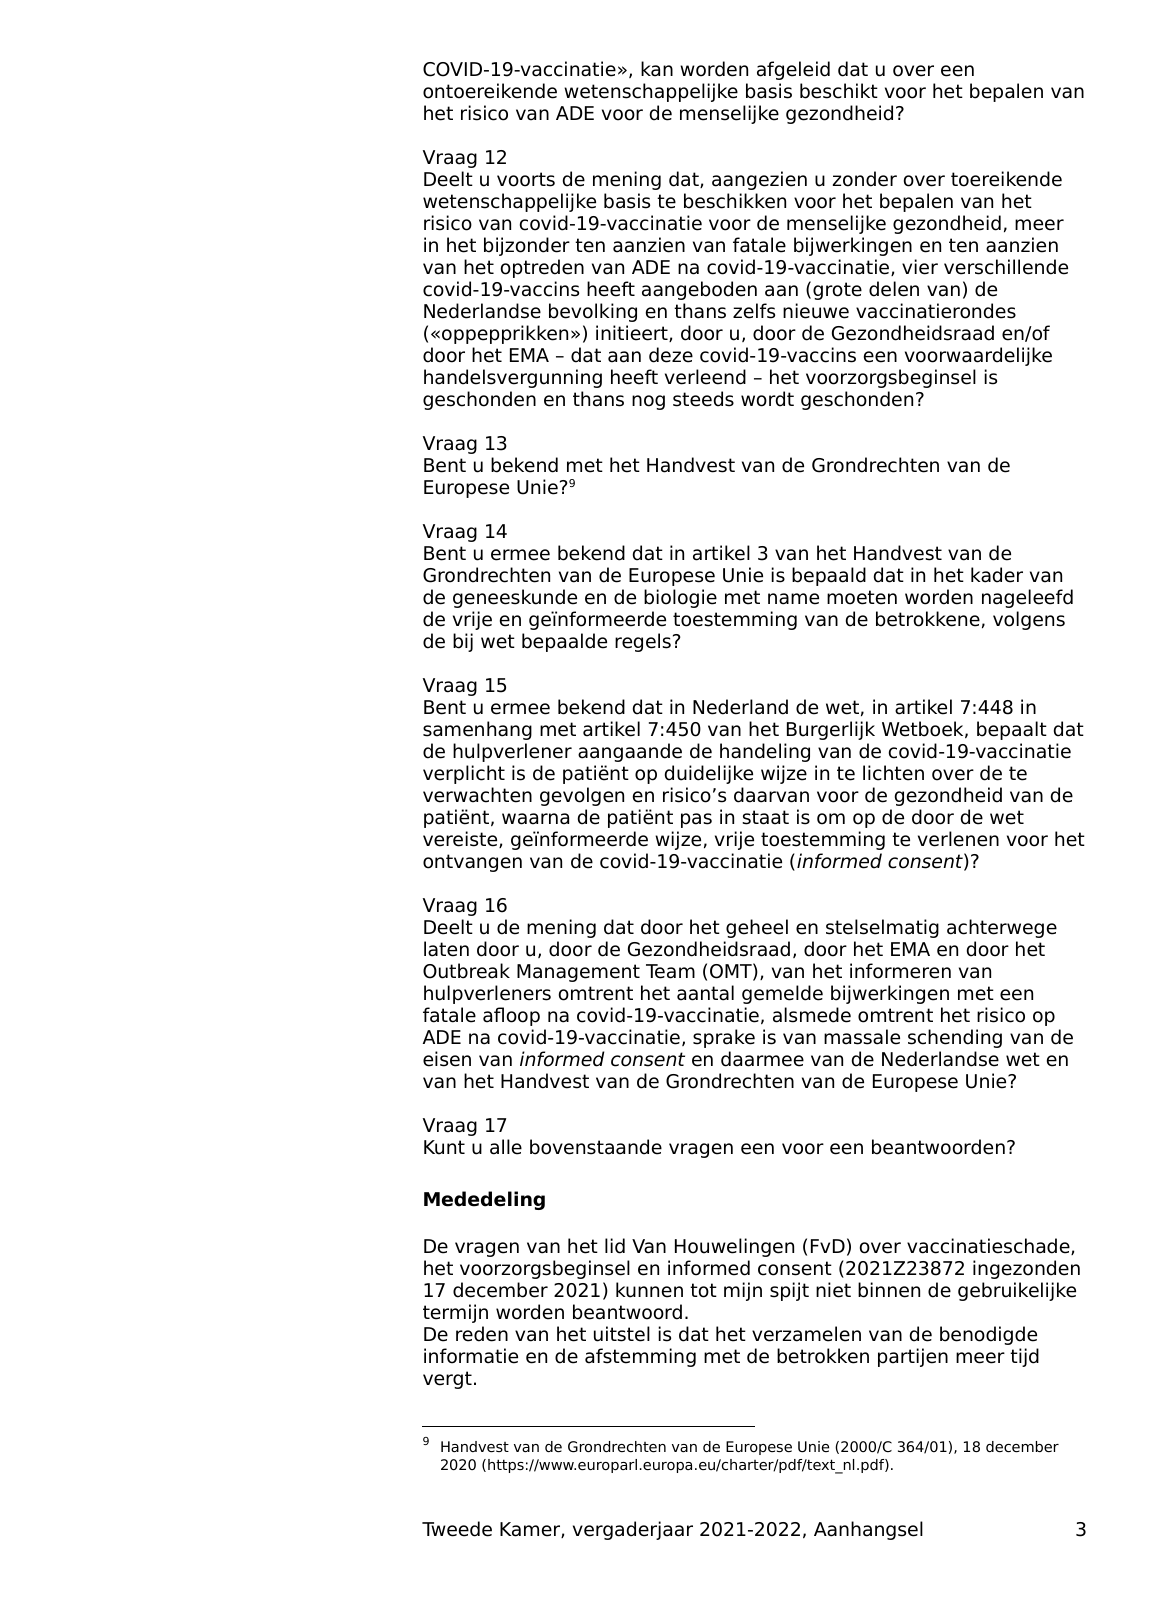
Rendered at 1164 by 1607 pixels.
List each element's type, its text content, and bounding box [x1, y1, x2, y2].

text De reden van het uitstel is dat het verzamelen van de benodigde informatie en de afstemming met de betrokken partijen meer tijd vergt. [422, 1324, 1087, 1390]
text Vraag 12 [422, 147, 1087, 169]
text COVID-19-vaccinatie», kan worden afgeleid dat u over een ontoereikende wetenschappelijke basis beschikt voor het bepalen van het risico van ADE voor de menselijke gezondheid? [422, 59, 1087, 125]
text Vraag 13 [422, 433, 1087, 455]
text Handvest van de Grondrechten van de Europese Unie (2000/C 364/01), 18 december 2020 (https://www.europarl.europa.eu/charter/pdf/text_nl.pdf). [422, 1435, 1087, 1474]
text Kunt u alle bovenstaande vragen een voor een beantwoorden? [422, 1137, 1087, 1159]
text Bent u ermee bekend dat in Nederland de wet, in artikel 7:448 in samenhang met artikel 7:450 van het Burgerlijk Wetboek, bepaalt dat de hulpverlener aangaande de handeling van de covid-19-vaccinatie verplicht is de patiënt op duidelijke wijze in te lichten over de te verwachten gevolgen en risico’s daarvan voor de gezondheid van de patiënt, waarna de patiënt pas in staat is om op de door de wet vereiste, geïnformeerde wijze, vrije toestemming te verlenen voor het ontvangen van de covid-19-vaccinatie (informed consent)? [422, 697, 1087, 873]
subtitle Mededeling [422, 1189, 1087, 1211]
text Bent u ermee bekend dat in artikel 3 van het Handvest van de Grondrechten van de Europese Unie is bepaald dat in het kader van de geneeskunde en de biologie met name moeten worden nageleefd de vrije en geïnformeerde toestemming van de betrokkene, volgens de bij wet bepaalde regels? [422, 543, 1087, 653]
text De vragen van het lid Van Houwelingen (FvD) over vaccinatieschade, het voorzorgsbeginsel en informed consent (2021Z23872 ingezonden 17 december 2021) kunnen tot mijn spijt niet binnen de gebruikelijke termijn worden beantwoord. [422, 1236, 1087, 1324]
text Vraag 14 [422, 521, 1087, 543]
text Vraag 15 [422, 675, 1087, 697]
text Deelt u voorts de mening dat, aangezien u zonder over toereikende wetenschappelijke basis te beschikken voor het bepalen van het risico van covid-19-vaccinatie voor de menselijke gezondheid, meer in het bijzonder ten aanzien van fatale bijwerkingen en ten aanzien van het optreden van ADE na covid-19-vaccinatie, vier verschillende covid-19-vaccins heeft aangeboden aan (grote delen van) de Nederlandse bevolking en thans zelfs nieuwe vaccinatierondes («oppepprikken») initieert, door u, door de Gezondheidsraad en/of door het EMA – dat aan deze covid-19-vaccins een voorwaardelijke handelsvergunning heeft verleend – het voorzorgsbeginsel is geschonden en thans nog steeds wordt geschonden? [422, 169, 1087, 411]
text Vraag 16 [422, 895, 1087, 917]
text Deelt u de mening dat door het geheel en stelselmatig achterwege laten door u, door de Gezondheidsraad, door het EMA en door het Outbreak Management Team (OMT), van het informeren van hulpverleners omtrent het aantal gemelde bijwerkingen met een fatale afloop na covid-19-vaccinatie, alsmede omtrent het risico op ADE na covid-19-vaccinatie, sprake is van massale schending van de eisen van informed consent en daarmee van de Nederlandse wet en van het Handvest van de Grondrechten van de Europese Unie? [422, 917, 1087, 1093]
text Vraag 17 [422, 1115, 1087, 1137]
text Bent u bekend met het Handvest van de Grondrechten van de Europese Unie? [422, 455, 1087, 499]
